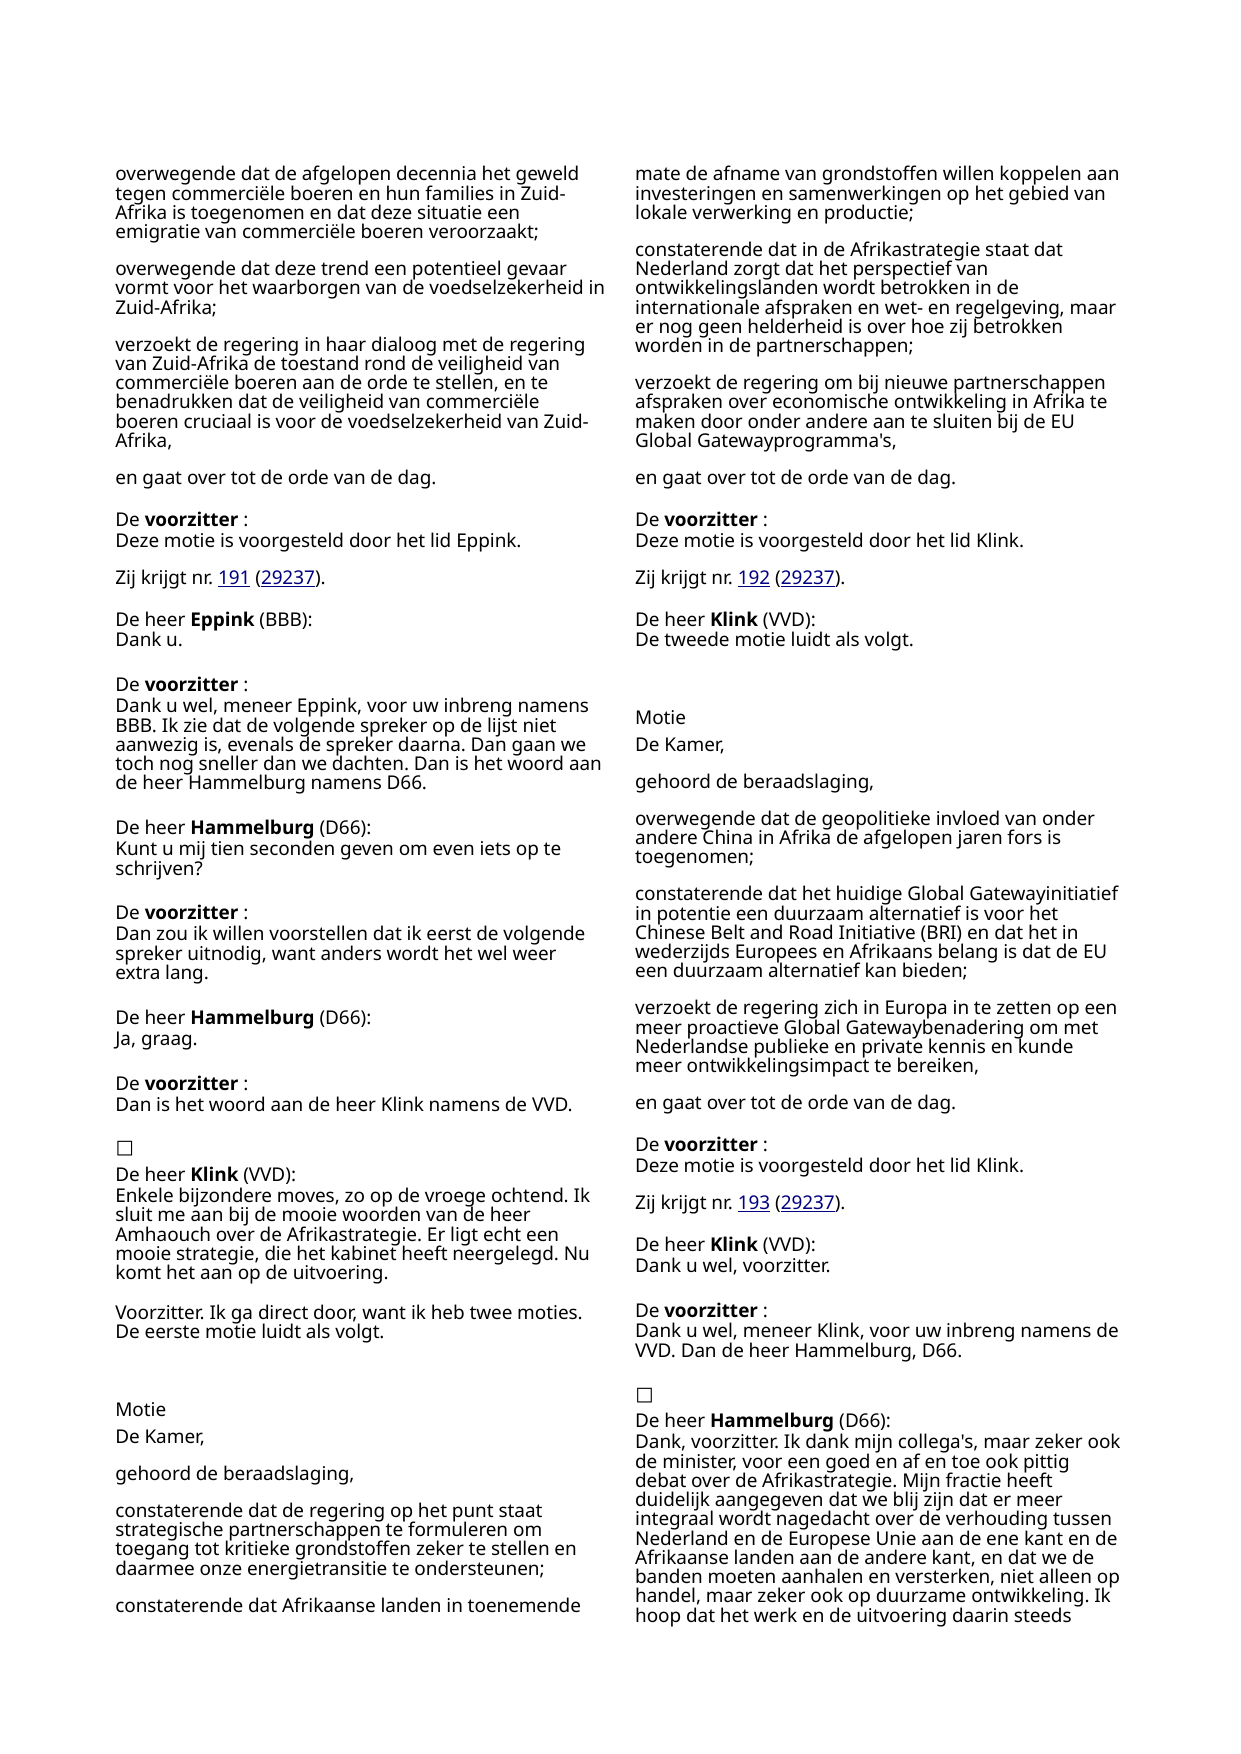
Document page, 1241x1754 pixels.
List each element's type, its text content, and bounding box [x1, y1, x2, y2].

text De heer Hammelburg (D66): [115, 814, 605, 840]
text De heer Klink (VVD): [635, 606, 1125, 631]
text constaterende dat Afrikaanse landen in toenemende [115, 1597, 605, 1616]
text en gaat over tot de orde van de dag. [115, 469, 605, 488]
text constaterende dat de regering op het punt staat strategische partnerschappen te formuleren om toegang tot kritieke grondstoffen zeker te stellen en daarmee onze energietransitie te ondersteunen; [115, 1502, 605, 1579]
text Zij krijgt nr. 193 (29237). [635, 1194, 1125, 1213]
text Deze motie is voorgesteld door het lid Klink. [635, 532, 1125, 551]
text De voorzitter : [635, 1297, 1125, 1322]
text De voorzitter : [115, 672, 605, 697]
text Dank u wel, voorzitter. [635, 1257, 1125, 1276]
text Kunt u mij tien seconden geven om even iets op te schrijven? [115, 840, 605, 879]
text verzoekt de regering om bij nieuwe partnerschappen afspraken over economische ontwikkeling in Afrika te maken door onder andere aan te sluiten bij de EU Global Gatewayprogramma's, [635, 374, 1125, 451]
text Ja, graag. [115, 1030, 605, 1049]
text De Kamer, [635, 736, 1125, 755]
text De heer Klink (VVD): [635, 1231, 1125, 1257]
text De voorzitter : [115, 1070, 605, 1096]
text overwegende dat de geopolitieke invloed van onder andere China in Afrika de afgelopen jaren fors is toegenomen; [635, 810, 1125, 868]
text De voorzitter : [635, 1131, 1125, 1157]
text verzoekt de regering zich in Europa in te zetten op een meer proactieve Global Gatewaybenadering om met Nederlandse publieke en private kennis en kunde meer ontwikkelingsimpact te bereiken, [635, 999, 1125, 1076]
text constaterende dat in de Afrikastrategie staat dat Nederland zorgt dat het perspectief van ontwikkelingslanden wordt betrokken in de internationale afspraken en wet- en regelgeving, maar er nog geen helderheid is over hoe zij betrokken worden in de partnerschappen; [635, 241, 1125, 356]
text gehoord de beraadslaging, [635, 773, 1125, 792]
text gehoord de beraadslaging, [115, 1465, 605, 1484]
text Motie [115, 1396, 605, 1422]
text Dank, voorzitter. Ik dank mijn collega's, maar zeker ook de minister, voor een goed en af en toe ook pittig debat over de Afrikastrategie. Mijn fractie heeft duidelijk aangegeven dat we blij zijn dat er meer integraal wordt nagedacht over de verhouding tussen Nederland en de Europese Unie aan de ene kant en de Afrikaanse landen aan de andere kant, en dat we de banden moeten aanhalen en versterken, niet alleen op handel, maar zeker ook op duurzame ontwikkeling. Ik hoop dat het werk en de uitvoering daarin steeds [635, 1433, 1125, 1626]
text verzoekt de regering in haar dialoog met de regering van Zuid-Afrika de toestand rond de veiligheid van commerciële boeren aan de orde te stellen, en te benadrukken dat de veiligheid van commerciële boeren cruciaal is voor de voedselzekerheid van Zuid-Afrika, [115, 336, 605, 451]
text De heer Klink (VVD): [115, 1161, 605, 1187]
text Dan zou ik willen voorstellen dat ik eerst de volgende spreker uitnodig, want anders wordt het wel weer extra lang. [115, 925, 605, 983]
text mate de afname van grondstoffen willen koppelen aan investeringen en samenwerkingen op het gebied van lokale verwerking en productie; [635, 165, 1125, 223]
text Motie [635, 704, 1125, 730]
text ⬜ [115, 1136, 605, 1161]
text De voorzitter : [635, 506, 1125, 532]
text constaterende dat het huidige Global Gatewayinitiatief in potentie een duurzaam alternatief is voor het Chinese Belt and Road Initiative (BRI) en dat het in wederzijds Europees en Afrikaans belang is dat de EU een duurzaam alternatief kan bieden; [635, 885, 1125, 982]
text De tweede motie luidt als volgt. [635, 631, 1125, 651]
text De heer Hammelburg (D66): [635, 1408, 1125, 1433]
text De Kamer, [115, 1428, 605, 1447]
text De voorzitter : [115, 506, 605, 532]
text De heer Eppink (BBB): [115, 606, 605, 631]
text Zij krijgt nr. 191 (29237). [115, 569, 605, 588]
text Dank u. [115, 631, 605, 651]
text overwegende dat deze trend een potentieel gevaar vormt voor het waarborgen van de voedselzekerheid in Zuid-Afrika; [115, 260, 605, 318]
text Enkele bijzondere moves, zo op de vroege ochtend. Ik sluit me aan bij de mooie woorden van de heer Amhaouch over de Afrikastrategie. Er ligt echt een mooie strategie, die het kabinet heeft neergelegd. Nu komt het aan op de uitvoering. [115, 1187, 605, 1283]
text Dank u wel, meneer Eppink, voor uw inbreng namens BBB. Ik zie dat de volgende spreker op de lijst niet aanwezig is, evenals de spreker daarna. Dan gaan we toch nog sneller dan we dachten. Dan is het woord aan de heer Hammelburg namens D66. [115, 697, 605, 794]
text ⬜ [635, 1382, 1125, 1408]
text De heer Hammelburg (D66): [115, 1004, 605, 1030]
text Voorzitter. Ik ga direct door, want ik heb twee moties. De eerste motie luidt als volgt. [115, 1304, 605, 1343]
text Zij krijgt nr. 192 (29237). [635, 569, 1125, 588]
text Deze motie is voorgesteld door het lid Klink. [635, 1157, 1125, 1176]
text Dan is het woord aan de heer Klink namens de VVD. [115, 1096, 605, 1115]
text Deze motie is voorgesteld door het lid Eppink. [115, 532, 605, 551]
text en gaat over tot de orde van de dag. [635, 1094, 1125, 1113]
text De voorzitter : [115, 899, 605, 925]
text overwegende dat de afgelopen decennia het geweld tegen commerciële boeren en hun families in Zuid-Afrika is toegenomen en dat deze situatie een emigratie van commerciële boeren veroorzaakt; [115, 165, 605, 242]
text Dank u wel, meneer Klink, voor uw inbreng namens de VVD. Dan de heer Hammelburg, D66. [635, 1322, 1125, 1361]
text en gaat over tot de orde van de dag. [635, 469, 1125, 488]
